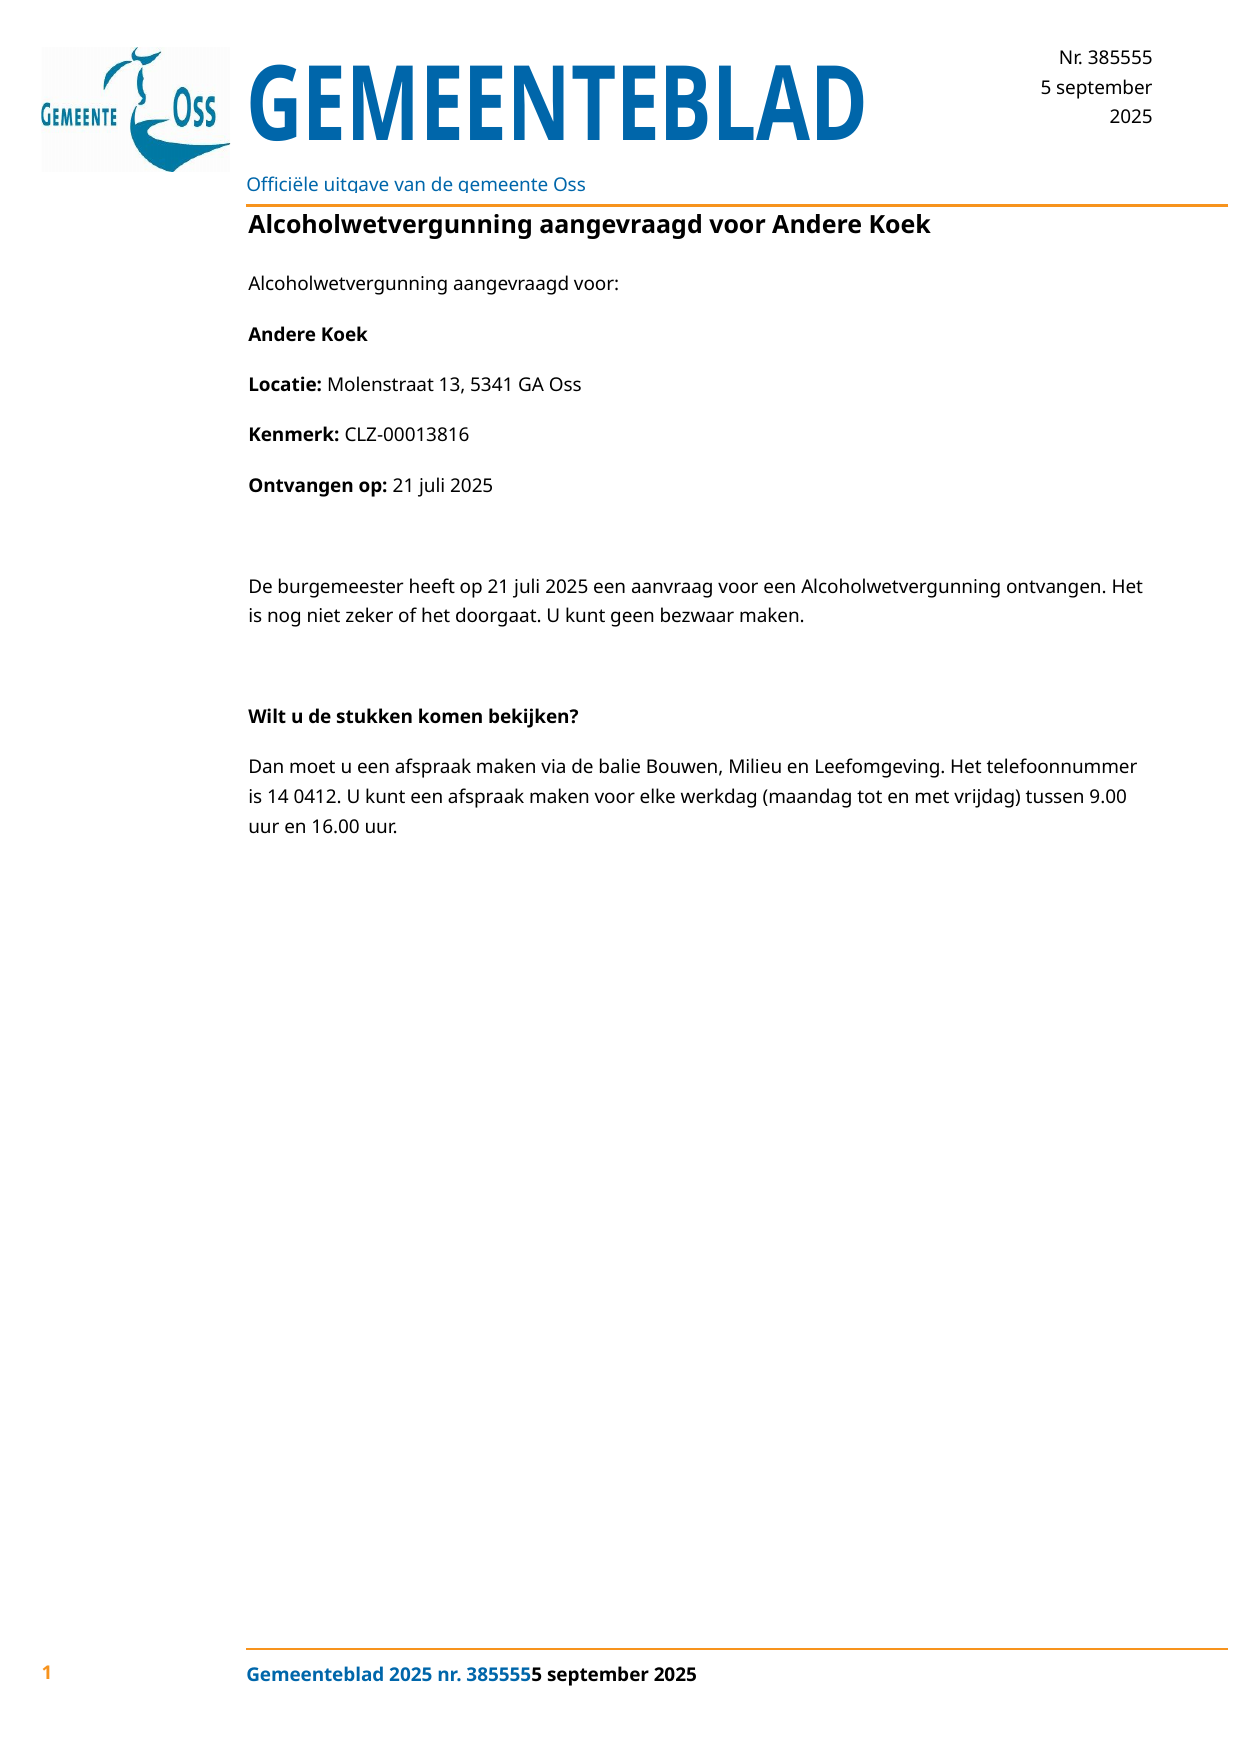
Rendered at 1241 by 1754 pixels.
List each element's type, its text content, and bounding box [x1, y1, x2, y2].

text Andere Koek [248, 321, 1152, 346]
text De burgemeester heeft op 21 juli 2025 een aanvraag voor een Alcoholwetvergunning ontvangen. Het is nog niet zeker of het doorgaat. U kunt geen bezwaar maken. [248, 573, 1152, 628]
text Kenmerk: CLZ-00013816 [248, 422, 1152, 447]
text Alcoholwetvergunning aangevraagd voor Andere Koek [248, 207, 1152, 241]
text Ontvangen op: 21 juli 2025 [248, 472, 1152, 498]
text Dan moet u een afspraak maken via de balie Bouwen, Milieu en Leefomgeving. Het telefoonnummer is 14 0412. U kunt een afspraak maken voor elke werkdag (maandag tot en met vrijdag) tussen 9.00 uur en 16.00 uur. [248, 754, 1152, 838]
text Locatie: Molenstraat 13, 5341 GA Oss [248, 371, 1152, 397]
text Wilt u de stukken komen bekijken? [248, 703, 1152, 729]
text Alcoholwetvergunning aangevraagd voor: [248, 270, 1152, 296]
picture [41, 47, 231, 172]
